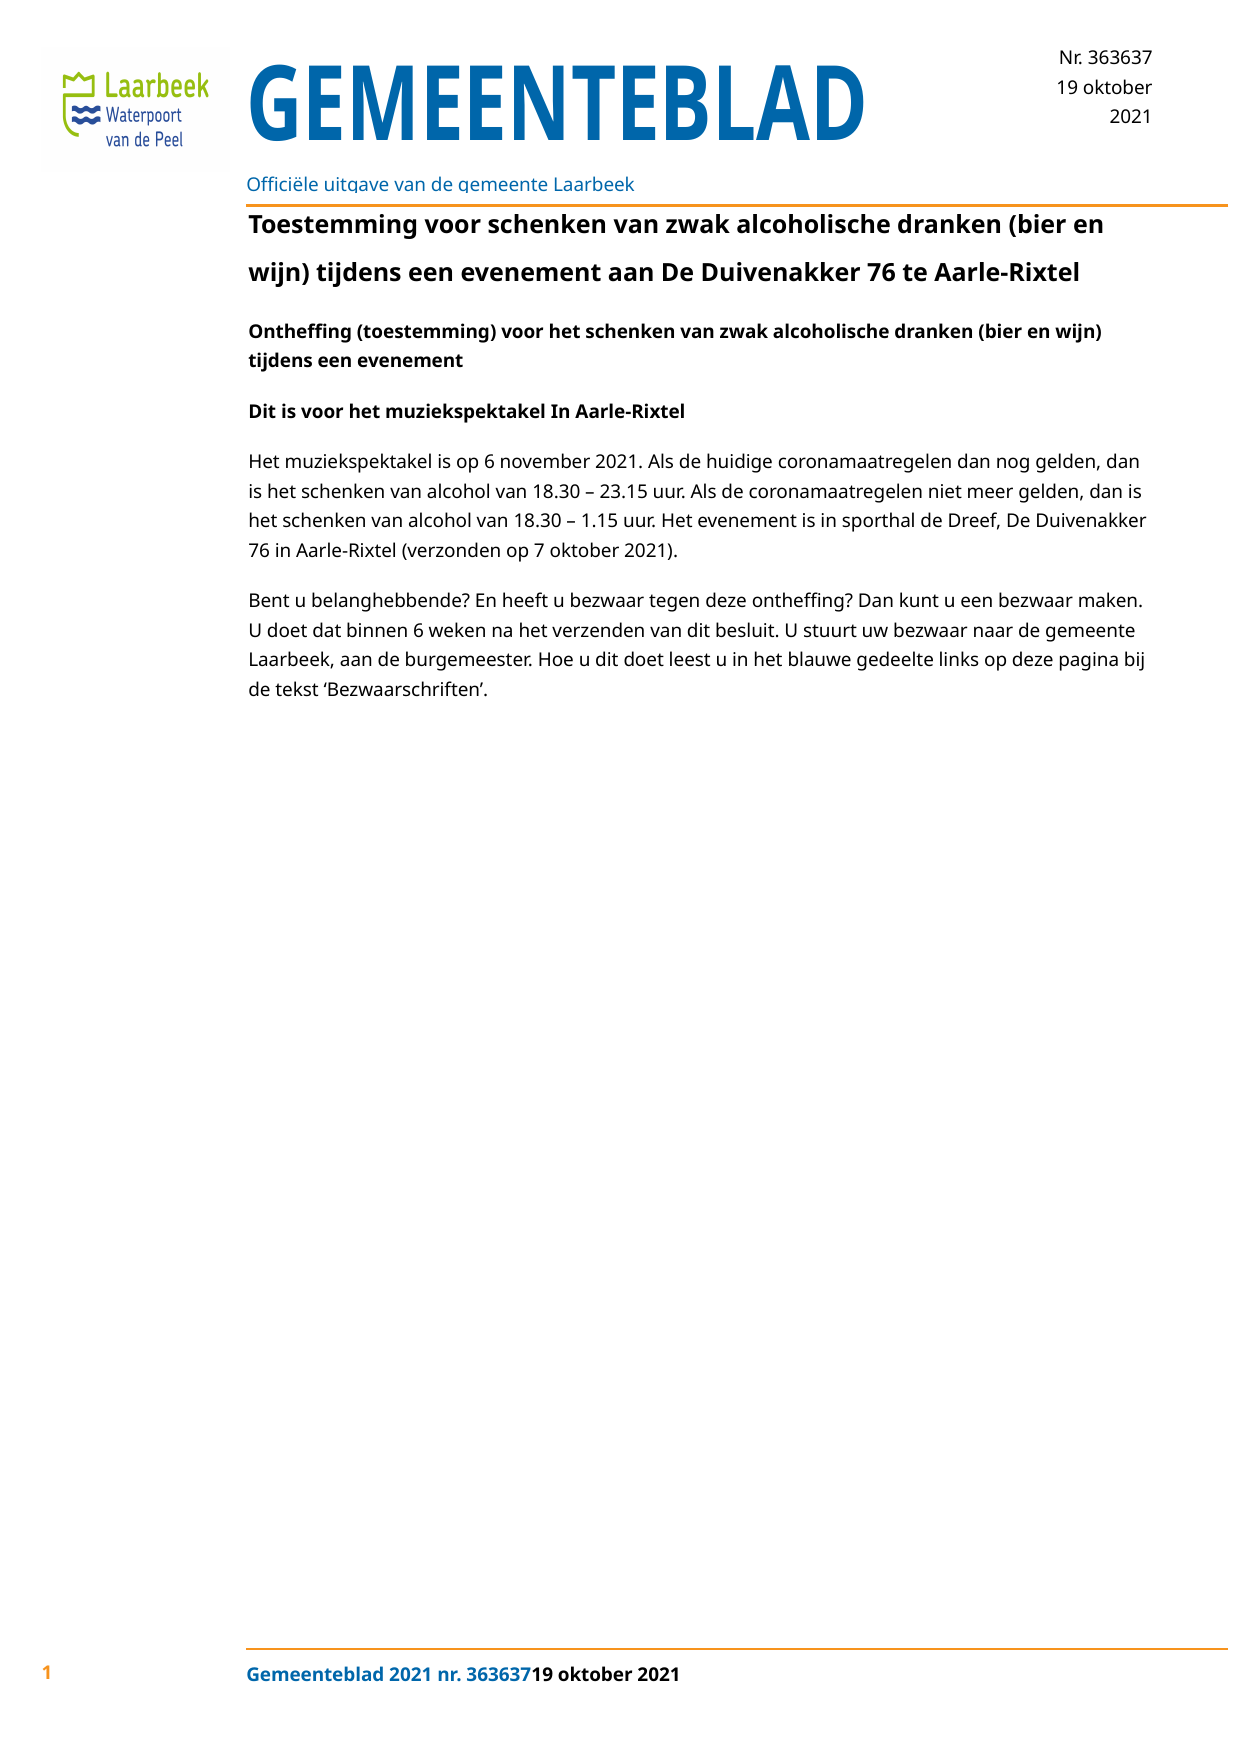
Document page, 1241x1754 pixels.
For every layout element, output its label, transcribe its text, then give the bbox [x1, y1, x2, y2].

text Bent u belanghebbende? En heeft u bezwaar tegen deze ontheffing? Dan kunt u een bezwaar maken. U doet dat binnen 6 weken na het verzenden van dit besluit. U stuurt uw bezwaar naar de gemeente Laarbeek, aan de burgemeester. Hoe u dit doet leest u in het blauwe gedeelte links op deze pagina bij de tekst ‘Bezwaarschriften’. [248, 587, 1152, 702]
picture [41, 47, 231, 172]
text Ontheffing (toestemming) voor het schenken van zwak alcoholische dranken (bier en wijn) tijdens een evenement [248, 318, 1152, 373]
text Het muziekspektakel is op 6 november 2021. Als de huidige coronamaatregelen dan nog gelden, dan is het schenken van alcohol van 18.30 – 23.15 uur. Als de coronamaatregelen niet meer gelden, dan is het schenken van alcohol van 18.30 – 1.15 uur. Het evenement is in sporthal de Dreef, De Duivenakker 76 in Aarle-Rixtel (verzonden op 7 oktober 2021). [248, 448, 1152, 563]
text Toestemming voor schenken van zwak alcoholische dranken (bier en wijn) tijdens een evenement aan De Duivenakker 76 te Aarle-Rixtel [248, 207, 1152, 288]
text Dit is voor het muziekspektakel In Aarle-Rixtel [248, 398, 1152, 424]
